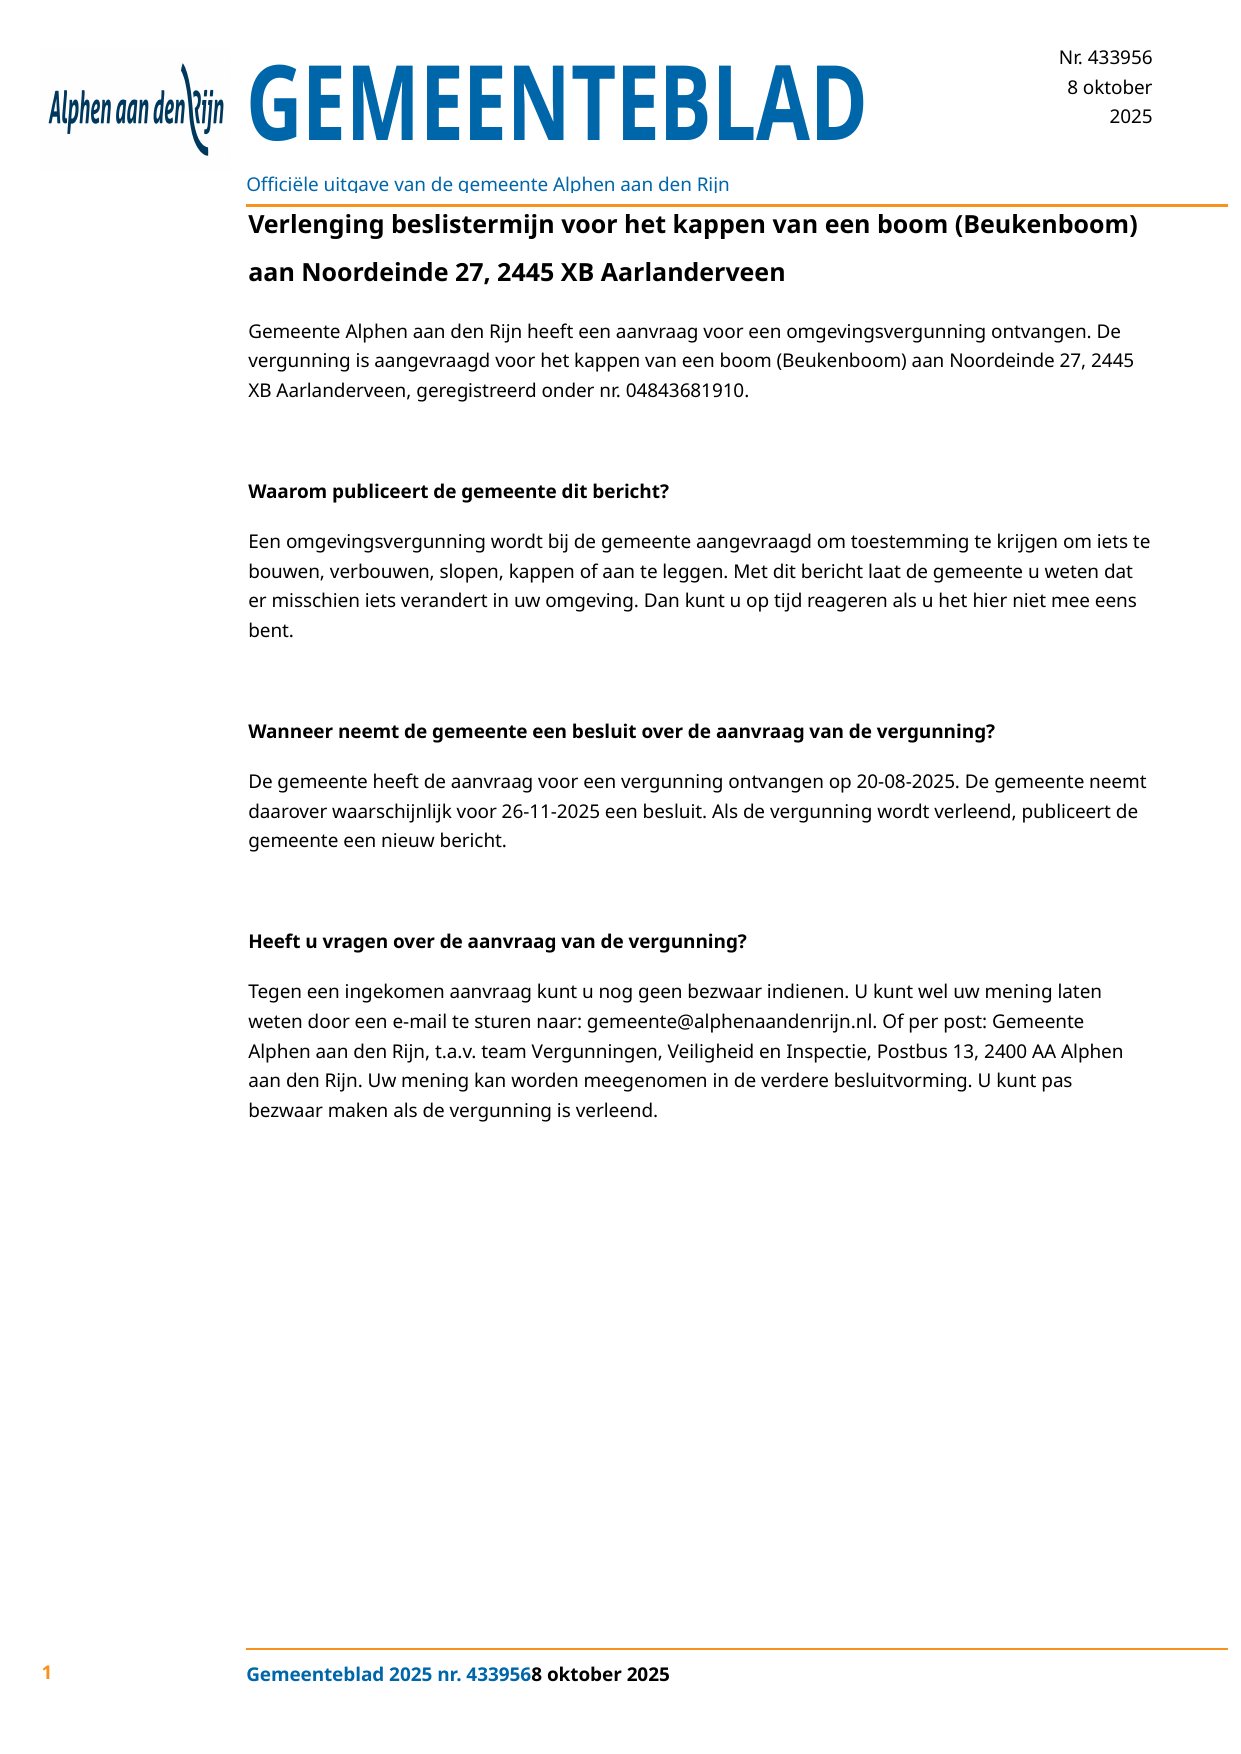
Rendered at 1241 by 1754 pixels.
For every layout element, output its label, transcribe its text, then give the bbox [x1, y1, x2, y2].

text De gemeente heeft de aanvraag voor een vergunning ontvangen op 20-08-2025. De gemeente neemt daarover waarschijnlijk voor 26-11-2025 een besluit. Als de vergunning wordt verleend, publiceert de gemeente een nieuw bericht. [248, 768, 1152, 853]
text Heeft u vragen over de aanvraag van de vergunning? [248, 928, 1152, 954]
picture [41, 47, 231, 172]
text Een omgevingsvergunning wordt bij de gemeente aangevraagd om toestemming te krijgen om iets te bouwen, verbouwen, slopen, kappen of aan te leggen. Met dit bericht laat de gemeente u weten dat er misschien iets verandert in uw omgeving. Dan kunt u op tijd reageren als u het hier niet mee eens bent. [248, 528, 1152, 643]
text Gemeente Alphen aan den Rijn heeft een aanvraag voor een omgevingsvergunning ontvangen. De vergunning is aangevraagd voor het kappen van een boom (Beukenboom) aan Noordeinde 27, 2445 XB Aarlanderveen, geregistreerd onder nr. 04843681910. [248, 318, 1152, 403]
text Verlenging beslistermijn voor het kappen van een boom (Beukenboom) aan Noordeinde 27, 2445 XB Aarlanderveen [248, 207, 1152, 288]
text Waarom publiceert de gemeente dit bericht? [248, 478, 1152, 504]
text Wanneer neemt de gemeente een besluit over de aanvraag van de vergunning? [248, 718, 1152, 744]
text Tegen een ingekomen aanvraag kunt u nog geen bezwaar indienen. U kunt wel uw mening laten weten door een e-mail te sturen naar: gemeente@alphenaandenrijn.nl. Of per post: Gemeente Alphen aan den Rijn, t.a.v. team Vergunningen, Veiligheid en Inspectie, Postbus 13, 2400 AA Alphen aan den Rijn. Uw mening kan worden meegenomen in de verdere besluitvorming. U kunt pas bezwaar maken als de vergunning is verleend. [248, 979, 1152, 1123]
